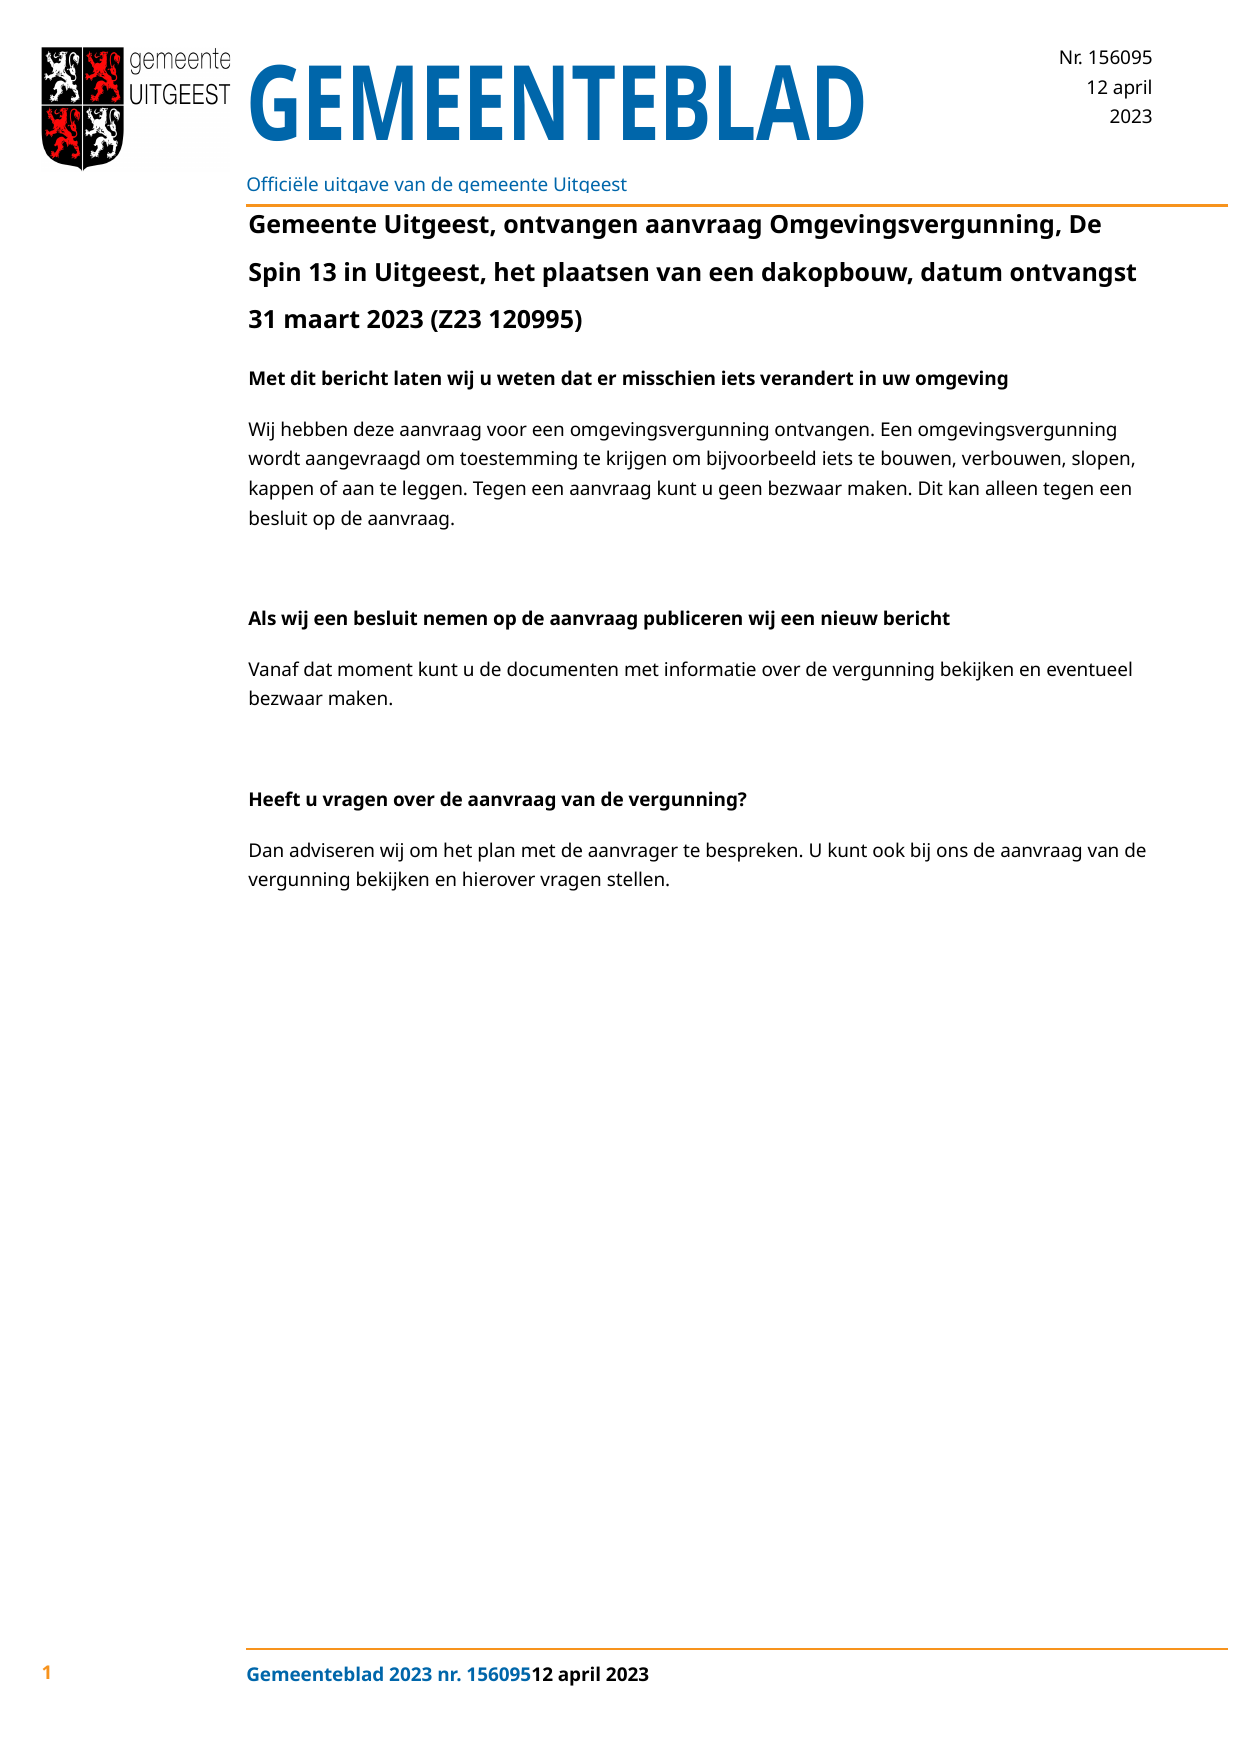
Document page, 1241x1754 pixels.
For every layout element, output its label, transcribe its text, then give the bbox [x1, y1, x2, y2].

text Vanaf dat moment kunt u de documenten met informatie over de vergunning bekijken en eventueel bezwaar maken. [248, 656, 1152, 711]
text Gemeente Uitgeest, ontvangen aanvraag Omgevingsvergunning, De Spin 13 in Uitgeest, het plaatsen van een dakopbouw, datum ontvangst 31 maart 2023 (Z23 120995) [248, 207, 1152, 336]
text Heeft u vragen over de aanvraag van de vergunning? [248, 786, 1152, 812]
text Wij hebben deze aanvraag voor een omgevingsvergunning ontvangen. Een omgevingsvergunning wordt aangevraagd om toestemming te krijgen om bijvoorbeeld iets te bouwen, verbouwen, slopen, kappen of aan te leggen. Tegen een aanvraag kunt u geen bezwaar maken. Dit kan alleen tegen een besluit op de aanvraag. [248, 416, 1152, 530]
text Dan adviseren wij om het plan met de aanvrager te bespreken. U kunt ook bij ons de aanvraag van de vergunning bekijken en hierover vragen stellen. [248, 837, 1152, 892]
text Als wij een besluit nemen op de aanvraag publiceren wij een nieuw bericht [248, 606, 1152, 631]
text Met dit bericht laten wij u weten dat er misschien iets verandert in uw omgeving [248, 366, 1152, 391]
picture [41, 47, 231, 172]
